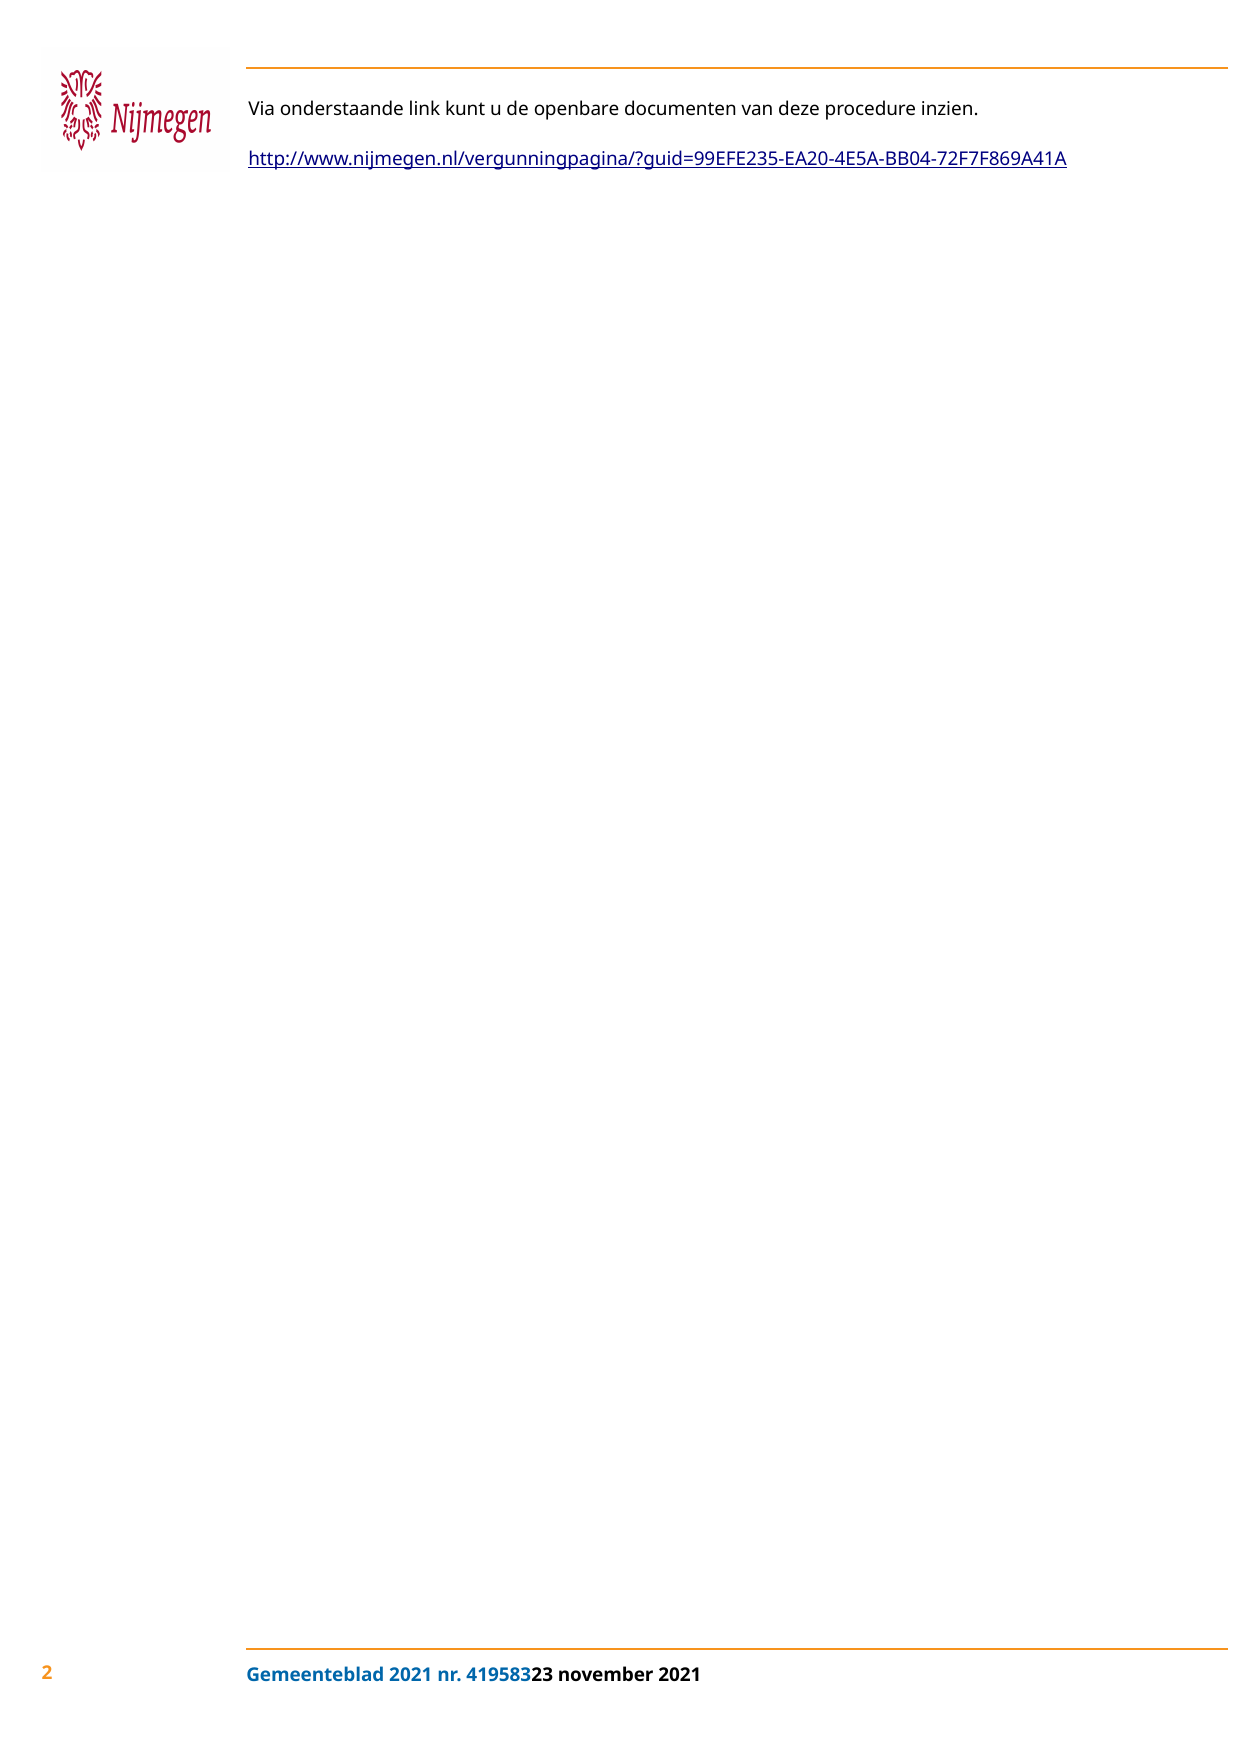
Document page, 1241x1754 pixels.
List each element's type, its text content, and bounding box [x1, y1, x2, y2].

picture [41, 47, 231, 172]
text http://www.nijmegen.nl/vergunningpagina/?guid=99EFE235-EA20-4E5A-BB04-72F7F869A41A [248, 145, 1152, 171]
text Via onderstaande link kunt u de openbare documenten van deze procedure inzien. [248, 95, 1152, 121]
